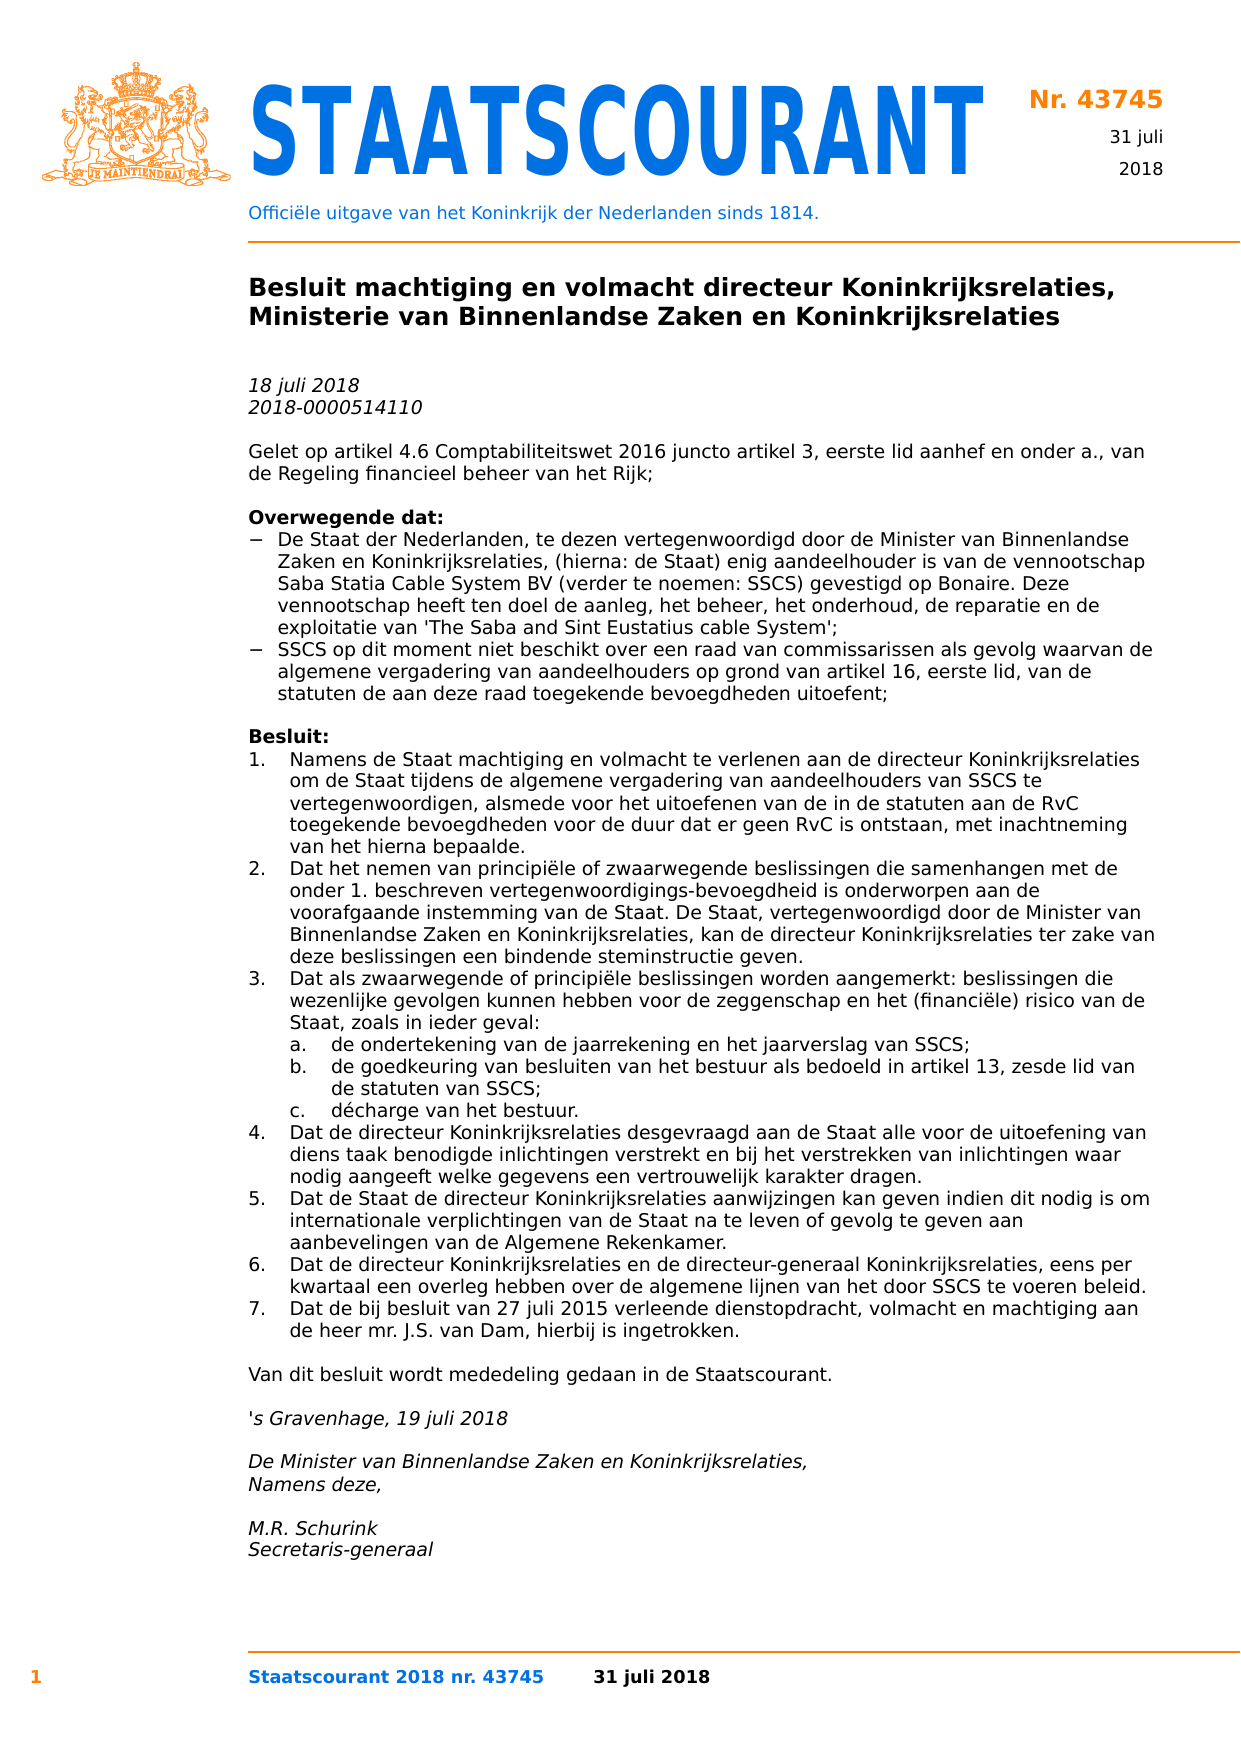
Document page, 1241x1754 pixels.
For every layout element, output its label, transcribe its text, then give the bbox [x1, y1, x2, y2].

picture [41, 62, 231, 186]
text Besluit: [248, 726, 1163, 748]
text Gelet op artikel 4.6 Comptabiliteitswet 2016 juncto artikel 3, eerste lid aanhef en onder a., van de Regeling financieel beheer van het Rijk; [248, 441, 1163, 485]
text 's Gravenhage, 19 juli 2018 [248, 1408, 1163, 1429]
text 3. Dat als zwaarwegende of principiële beslissingen worden aangemerkt: beslissingen die wezenlijke gevolgen kunnen hebben voor de zeggenschap en het (financiële) risico van de Staat, zoals in ieder geval: [248, 968, 1163, 1034]
text 2. Dat het nemen van principiële of zwaarwegende beslissingen die samenhangen met de onder 1. beschreven vertegenwoordigings-bevoegdheid is onderworpen aan de voorafgaande instemming van de Staat. De Staat, vertegenwoordigd door de Minister van Binnenlandse Zaken en Koninkrijksrelaties, kan de directeur Koninkrijksrelaties ter zake van deze beslissingen een bindende steminstructie geven. [248, 858, 1163, 968]
text De Minister van Binnenlandse Zaken en Koninkrijksrelaties, Namens deze, M.R. Schurink Secretaris-generaal [248, 1451, 1163, 1561]
text 1. Namens de Staat machtiging en volmacht te verlenen aan de directeur Koninkrijksrelaties om de Staat tijdens de algemene vergadering van aandeelhouders van SSCS te vertegenwoordigen, alsmede voor het uitoefenen van de in de statuten aan de RvC toegekende bevoegdheden voor de duur dat er geen RvC is ontstaan, met inachtneming van het hierna bepaalde. [248, 748, 1163, 858]
subtitle Besluit machtiging en volmacht directeur Koninkrijksrelaties, Ministerie van Binnenlandse Zaken en Koninkrijksrelaties [248, 273, 1163, 331]
text 5. Dat de Staat de directeur Koninkrijksrelaties aanwijzingen kan geven indien dit nodig is om internationale verplichtingen van de Staat na te leven of gevolg te geven aan aanbevelingen van de Algemene Rekenkamer. [248, 1188, 1163, 1254]
text Van dit besluit wordt mededeling gedaan in de Staatscourant. [248, 1364, 1163, 1386]
text − SSCS op dit moment niet beschikt over een raad van commissarissen als gevolg waarvan de algemene vergadering van aandeelhouders op grond van artikel 16, eerste lid, van de statuten de aan deze raad toegekende bevoegdheden uitoefent; [248, 639, 1163, 704]
text Overwegende dat: [248, 507, 1163, 529]
table_cell 31 juli [998, 121, 1240, 153]
text − De Staat der Nederlanden, te dezen vertegenwoordigd door de Minister van Binnenlandse Zaken en Koninkrijksrelaties, (hierna: de Staat) enig aandeelhouder is van de vennootschap Saba Statia Cable System BV (verder te noemen: SSCS) gevestigd op Bonaire. Deze vennootschap heeft ten doel de aanleg, het beheer, het onderhoud, de reparatie en de exploitatie van 'The Saba and Sint Eustatius cable System'; [248, 529, 1163, 639]
text b. de goedkeuring van besluiten van het bestuur als bedoeld in artikel 13, zesde lid van de statuten van SSCS; [289, 1056, 1163, 1100]
text 18 juli 2018 [248, 375, 1163, 397]
text 4. Dat de directeur Koninkrijksrelaties desgevraagd aan de Staat alle voor de uitoefening van diens taak benodigde inlichtingen verstrekt en bij het verstrekken van inlichtingen waar nodig aangeeft welke gegevens een vertrouwelijk karakter dragen. [248, 1122, 1163, 1188]
text a. de ondertekening van de jaarrekening en het jaarverslag van SSCS; [289, 1034, 1163, 1056]
table_header Nr. 43745 [998, 62, 1240, 121]
text 7. Dat de bij besluit van 27 juli 2015 verleende dienstopdracht, volmacht en machtiging aan de heer mr. J.S. van Dam, hierbij is ingetrokken. [248, 1298, 1163, 1342]
text c. décharge van het bestuur. [289, 1100, 1163, 1122]
text 6. Dat de directeur Koninkrijksrelaties en de directeur-generaal Koninkrijksrelaties, eens per kwartaal een overleg hebben over de algemene lijnen van het door SSCS te voeren beleid. [248, 1254, 1163, 1298]
table_cell 2018 [998, 153, 1240, 203]
table_cell Officiële uitgave van het Koninkrijk der Nederlanden sinds 1814. [248, 203, 1240, 241]
table_header [25, 62, 248, 241]
table_header STAATSCOURANT [248, 62, 998, 203]
text 2018-0000514110 [248, 397, 1163, 419]
